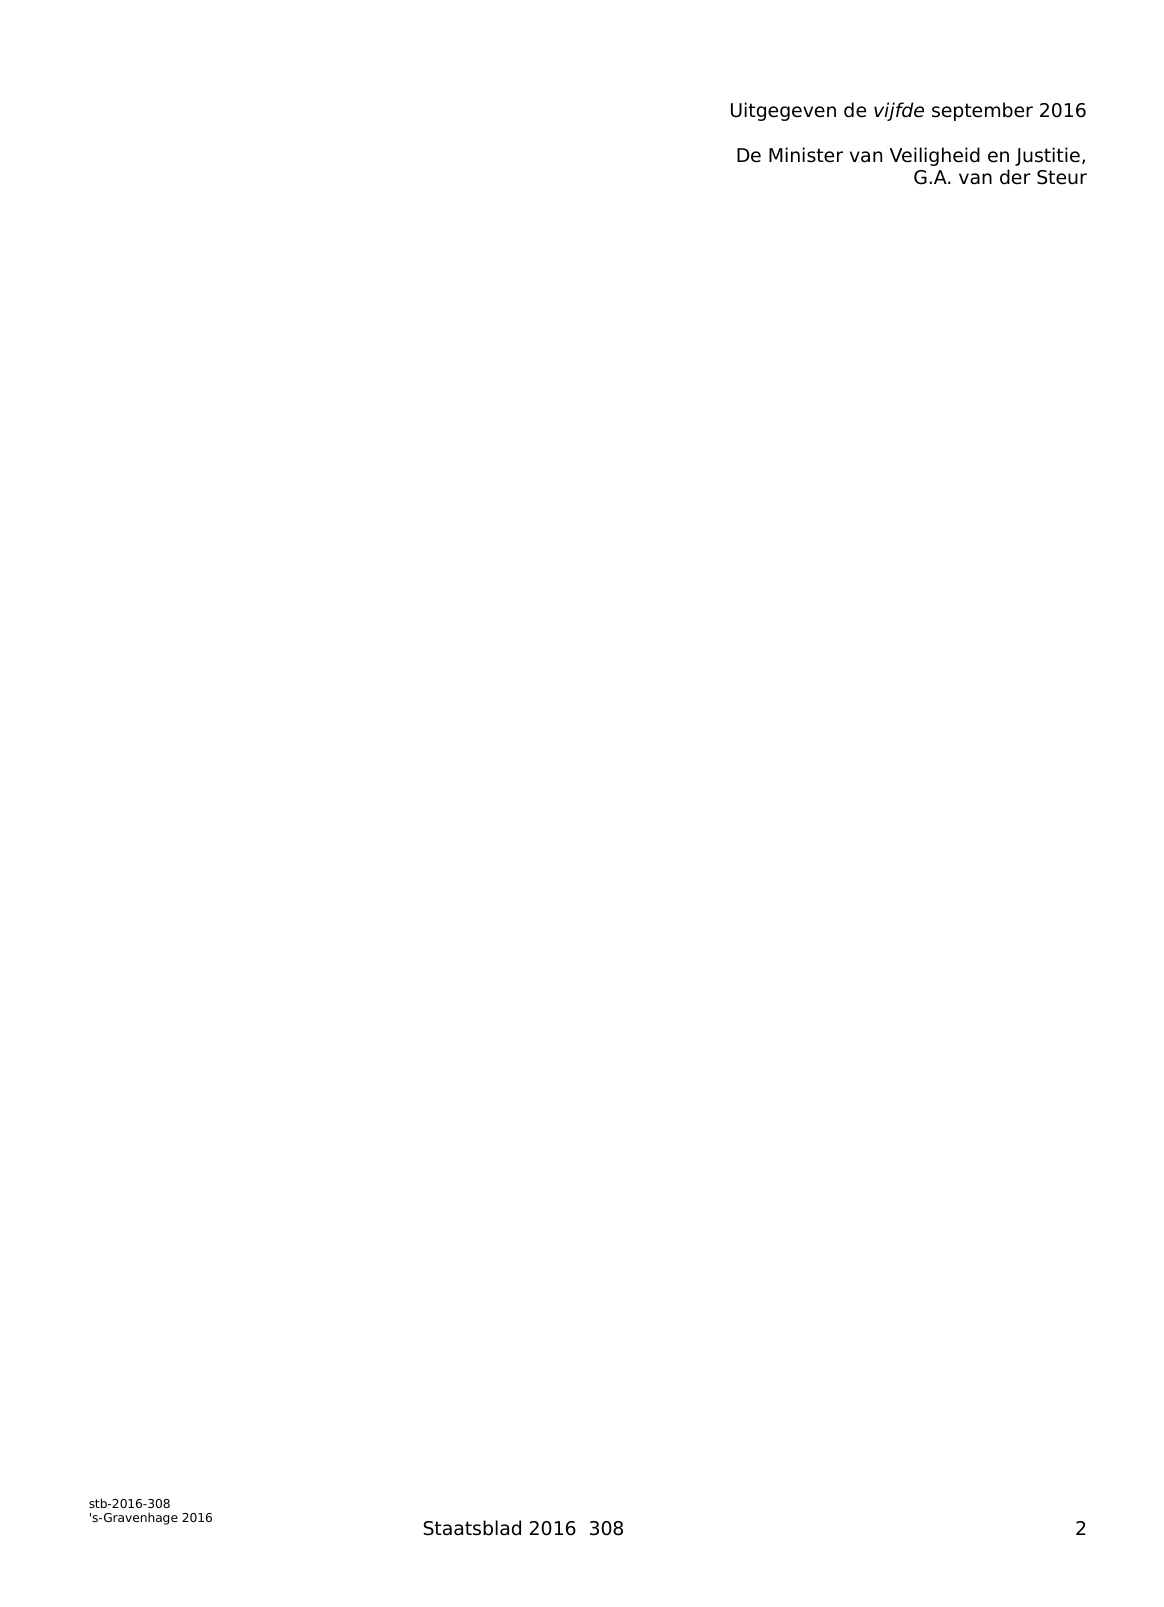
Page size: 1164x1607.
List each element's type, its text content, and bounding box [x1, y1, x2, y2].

text stb-2016-308 [88, 1497, 323, 1511]
text De Minister van Veiligheid en Justitie, G.A. van der Steur [422, 144, 1087, 188]
text Uitgegeven de vijfde september 2016 [422, 100, 1087, 122]
text 's-Gravenhage 2016 [88, 1511, 323, 1525]
